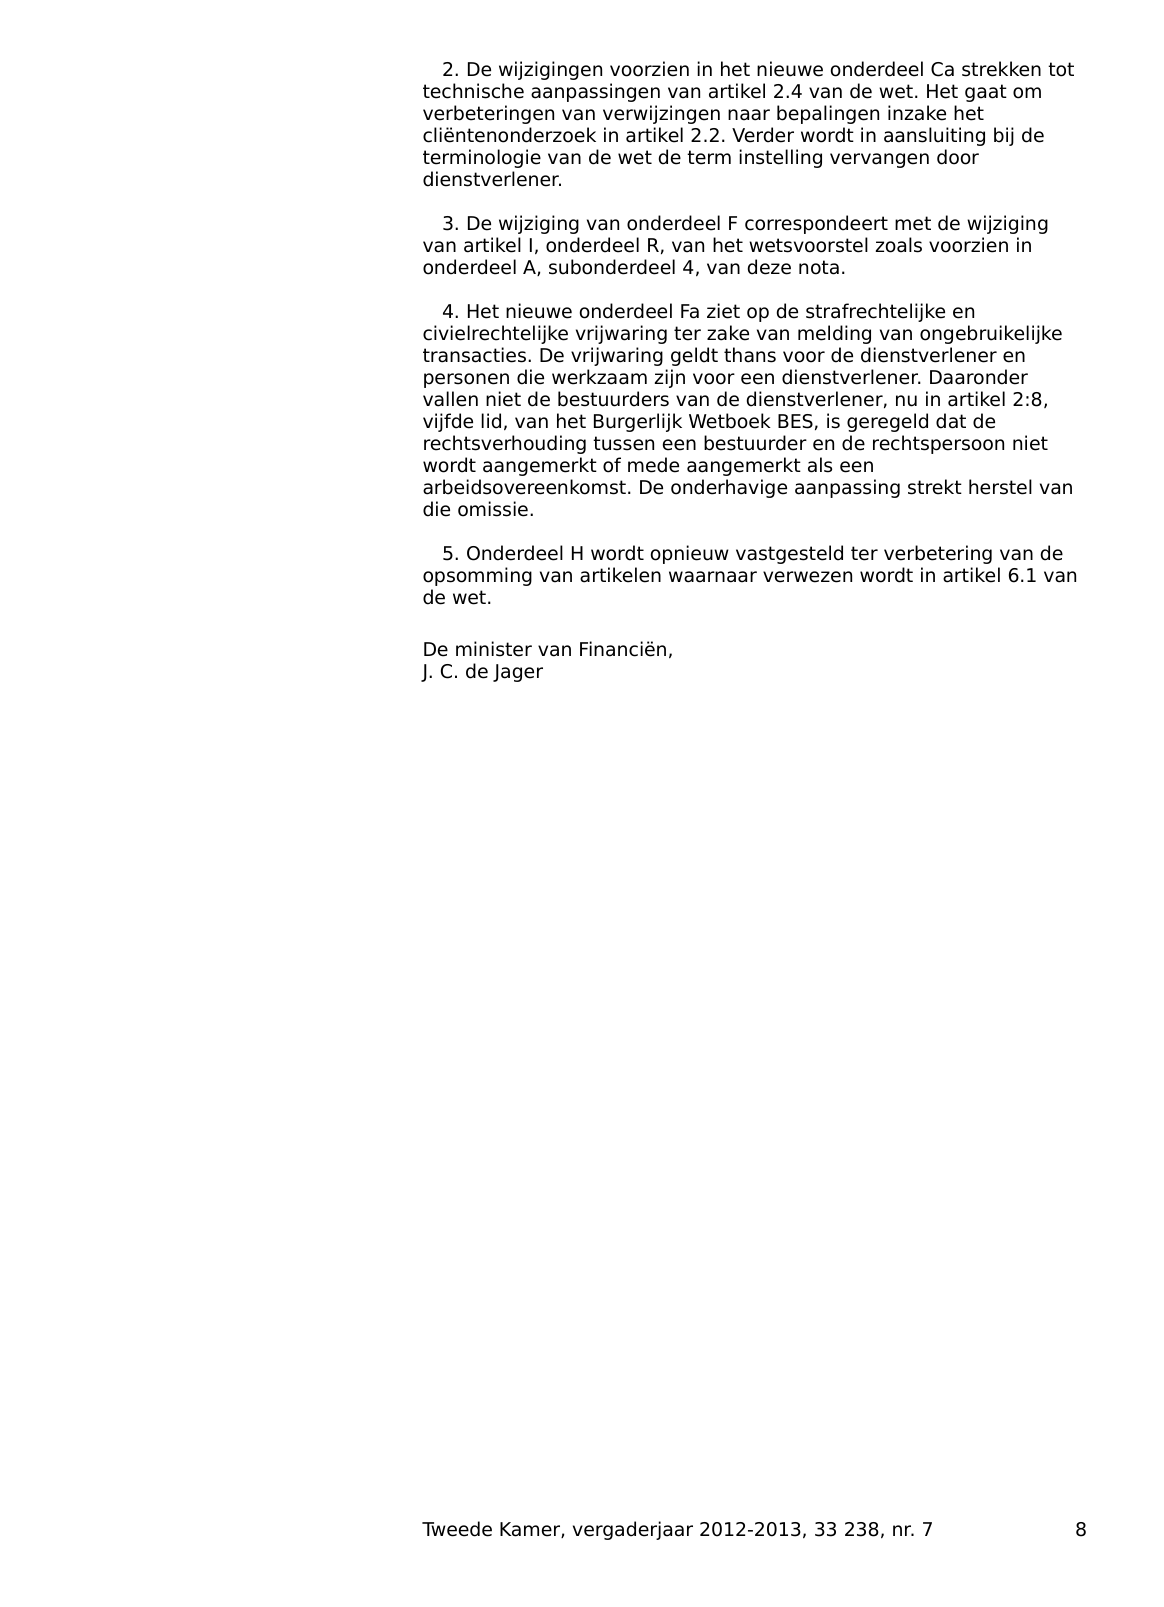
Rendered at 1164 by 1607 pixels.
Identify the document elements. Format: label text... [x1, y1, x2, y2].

text 4. Het nieuwe onderdeel Fa ziet op de strafrechtelijke en civielrechtelijke vrijwaring ter zake van melding van ongebruikelijke transacties. De vrijwaring geldt thans voor de dienstverlener en personen die werkzaam zijn voor een dienstverlener. Daaronder vallen niet de bestuurders van de dienstverlener, nu in artikel 2:8, vijfde lid, van het Burgerlijk Wetboek BES, is geregeld dat de rechtsverhouding tussen een bestuurder en de rechtspersoon niet wordt aangemerkt of mede aangemerkt als een arbeidsovereenkomst. De onderhavige aanpassing strekt herstel van die omissie. [422, 301, 1087, 521]
text 3. De wijziging van onderdeel F correspondeert met de wijziging van artikel I, onderdeel R, van het wetsvoorstel zoals voorzien in onderdeel A, subonderdeel 4, van deze nota. [422, 213, 1087, 279]
text De minister van Financiën, J. C. de Jager [422, 639, 1087, 683]
text 5. Onderdeel H wordt opnieuw vastgesteld ter verbetering van de opsomming van artikelen waarnaar verwezen wordt in artikel 6.1 van de wet. [422, 543, 1087, 609]
text 2. De wijzigingen voorzien in het nieuwe onderdeel Ca strekken tot technische aanpassingen van artikel 2.4 van de wet. Het gaat om verbeteringen van verwijzingen naar bepalingen inzake het cliëntenonderzoek in artikel 2.2. Verder wordt in aansluiting bij de terminologie van de wet de term instelling vervangen door dienstverlener. [422, 59, 1087, 191]
